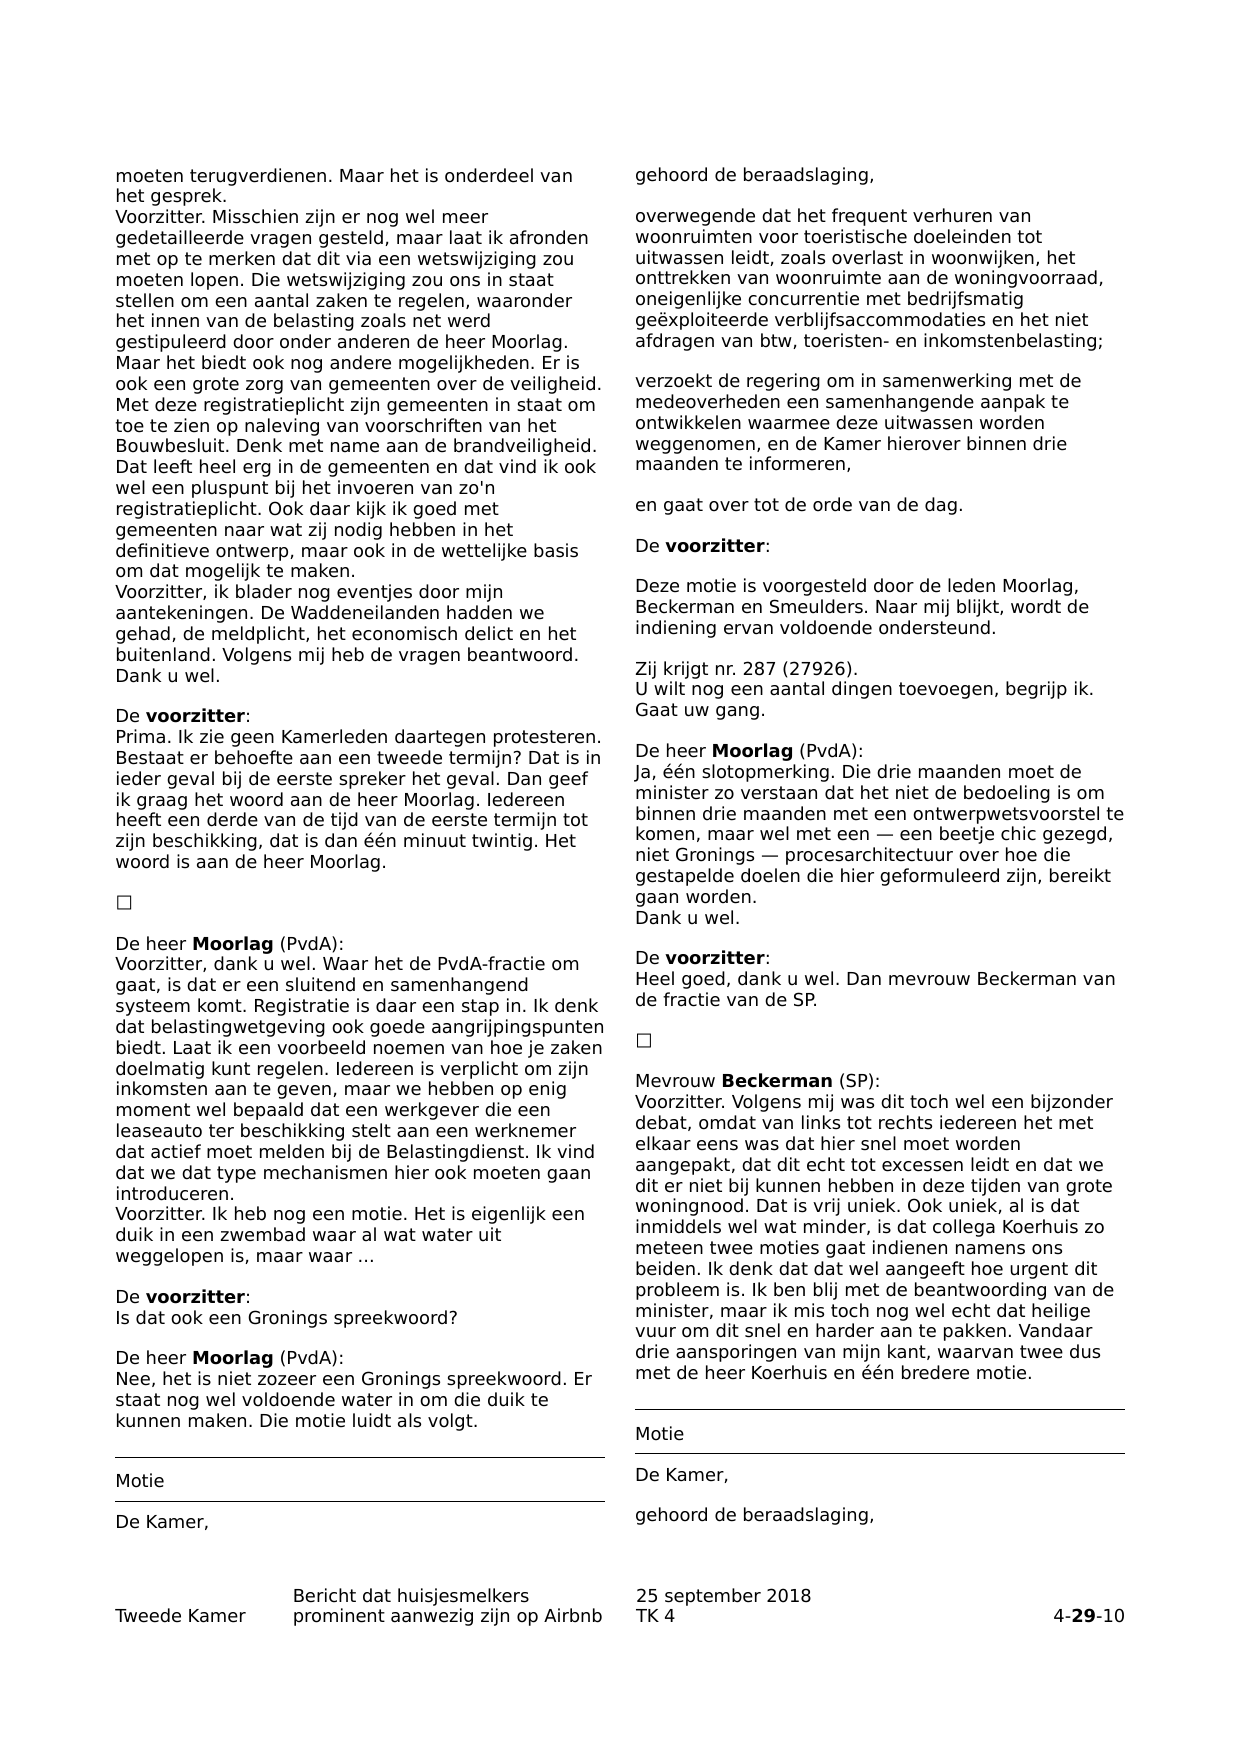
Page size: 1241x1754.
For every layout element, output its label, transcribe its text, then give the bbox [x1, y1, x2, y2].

text Voorzitter. Ik heb nog een motie. Het is eigenlijk een duik in een zwembad waar al wat water uit weggelopen is, maar waar ... [115, 1204, 605, 1267]
text De Kamer, [635, 1464, 1125, 1485]
text Voorzitter, dank u wel. Waar het de PvdA-fractie om gaat, is dat er een sluitend en samenhangend systeem komt. Registratie is daar een stap in. Ik denk dat belastingwetgeving ook goede aangrijpingspunten biedt. Laat ik een voorbeeld noemen van hoe je zaken doelmatig kunt regelen. Iedereen is verplicht om zijn inkomsten aan te geven, maar we hebben op enig moment wel bepaald dat een werkgever die een leaseauto ter beschikking stelt aan een werknemer dat actief moet melden bij de Belastingdienst. Ik vind dat we dat type mechanismen hier ook moeten gaan introduceren. [115, 954, 605, 1204]
text De heer Moorlag (PvdA): [115, 1348, 605, 1369]
text Motie [635, 1424, 1125, 1444]
text Voorzitter, ik blader nog eventjes door mijn aantekeningen. De Waddeneilanden hadden we gehad, de meldplicht, het economisch delict en het buitenland. Volgens mij heb de vragen beantwoord. Dank u wel. [115, 582, 605, 686]
text De voorzitter: [115, 706, 605, 727]
text Deze motie is voorgesteld door de leden Moorlag, Beckerman en Smeulders. Naar mij blijkt, wordt de indiening ervan voldoende ondersteund. [635, 576, 1125, 638]
text en gaat over tot de orde van de dag. [635, 495, 1125, 516]
text ⬜ [635, 1031, 1125, 1051]
text De voorzitter: [115, 1287, 605, 1307]
text Prima. Ik zie geen Kamerleden daartegen protesteren. Bestaat er behoefte aan een tweede termijn? Dat is in ieder geval bij de eerste spreker het geval. Dan geef ik graag het woord aan de heer Moorlag. Iedereen heeft een derde van de tijd van de eerste termijn tot zijn beschikking, dat is dan één minuut twintig. Het woord is aan de heer Moorlag. [115, 727, 605, 873]
text Voorzitter. Volgens mij was dit toch wel een bijzonder debat, omdat van links tot rechts iedereen het met elkaar eens was dat hier snel moet worden aangepakt, dat dit echt tot excessen leidt en dat we dit er niet bij kunnen hebben in deze tijden van grote woningnood. Dat is vrij uniek. Ook uniek, al is dat inmiddels wel wat minder, is dat collega Koerhuis zo meteen twee moties gaat indienen namens ons beiden. Ik denk dat dat wel aangeeft hoe urgent dit probleem is. Ik ben blij met de beantwoording van de minister, maar ik mis toch nog wel echt dat heilige vuur om dit snel en harder aan te pakken. Vandaar drie aansporingen van mijn kant, waarvan twee dus met de heer Koerhuis en één bredere motie. [635, 1092, 1125, 1384]
text Heel goed, dank u wel. Dan mevrouw Beckerman van de fractie van de SP. [635, 969, 1125, 1011]
text moeten terugverdienen. Maar het is onderdeel van het gesprek. [115, 165, 605, 207]
text U wilt nog een aantal dingen toevoegen, begrijp ik. Gaat uw gang. [635, 679, 1125, 721]
text Motie [115, 1471, 605, 1492]
text gehoord de beraadslaging, [635, 1505, 1125, 1526]
text Mevrouw Beckerman (SP): [635, 1071, 1125, 1092]
text overwegende dat het frequent verhuren van woonruimten voor toeristische doeleinden tot uitwassen leidt, zoals overlast in woonwijken, het onttrekken van woonruimte aan de woningvoorraad, oneigenlijke concurrentie met bedrijfsmatig geëxploiteerde verblijfsaccommodaties en het niet afdragen van btw, toeristen- en inkomstenbelasting; [635, 206, 1125, 351]
text Is dat ook een Gronings spreekwoord? [115, 1307, 605, 1328]
text De voorzitter: [635, 948, 1125, 969]
text verzoekt de regering om in samenwerking met de medeoverheden een samenhangende aanpak te ontwikkelen waarmee deze uitwassen worden weggenomen, en de Kamer hierover binnen drie maanden te informeren, [635, 371, 1125, 475]
text Dank u wel. [635, 907, 1125, 928]
text Voorzitter. Misschien zijn er nog wel meer gedetailleerde vragen gesteld, maar laat ik afronden met op te merken dat dit via een wetswijziging zou moeten lopen. Die wetswijziging zou ons in staat stellen om een aantal zaken te regelen, waaronder het innen van de belasting zoals net werd gestipuleerd door onder anderen de heer Moorlag. Maar het biedt ook nog andere mogelijkheden. Er is ook een grote zorg van gemeenten over de veiligheid. Met deze registratieplicht zijn gemeenten in staat om toe te zien op naleving van voorschriften van het Bouwbesluit. Denk met name aan de brandveiligheid. Dat leeft heel erg in de gemeenten en dat vind ik ook wel een pluspunt bij het invoeren van zo'n registratieplicht. Ook daar kijk ik goed met gemeenten naar wat zij nodig hebben in het definitieve ontwerp, maar ook in de wettelijke basis om dat mogelijk te maken. [115, 207, 605, 582]
text De heer Moorlag (PvdA): [115, 933, 605, 954]
text Nee, het is niet zozeer een Gronings spreekwoord. Er staat nog wel voldoende water in om die duik te kunnen maken. Die motie luidt als volgt. [115, 1369, 605, 1431]
text De Kamer, [115, 1512, 605, 1533]
text Ja, één slotopmerking. Die drie maanden moet de minister zo verstaan dat het niet de bedoeling is om binnen drie maanden met een ontwerpwetsvoorstel te komen, maar wel met een — een beetje chic gezegd, niet Gronings — procesarchitectuur over hoe die gestapelde doelen die hier geformuleerd zijn, bereikt gaan worden. [635, 762, 1125, 907]
text De voorzitter: [635, 536, 1125, 556]
text Zij krijgt nr. 287 (27926). [635, 658, 1125, 679]
text ⬜ [115, 893, 605, 913]
text gehoord de beraadslaging, [635, 165, 1125, 186]
text De heer Moorlag (PvdA): [635, 741, 1125, 762]
